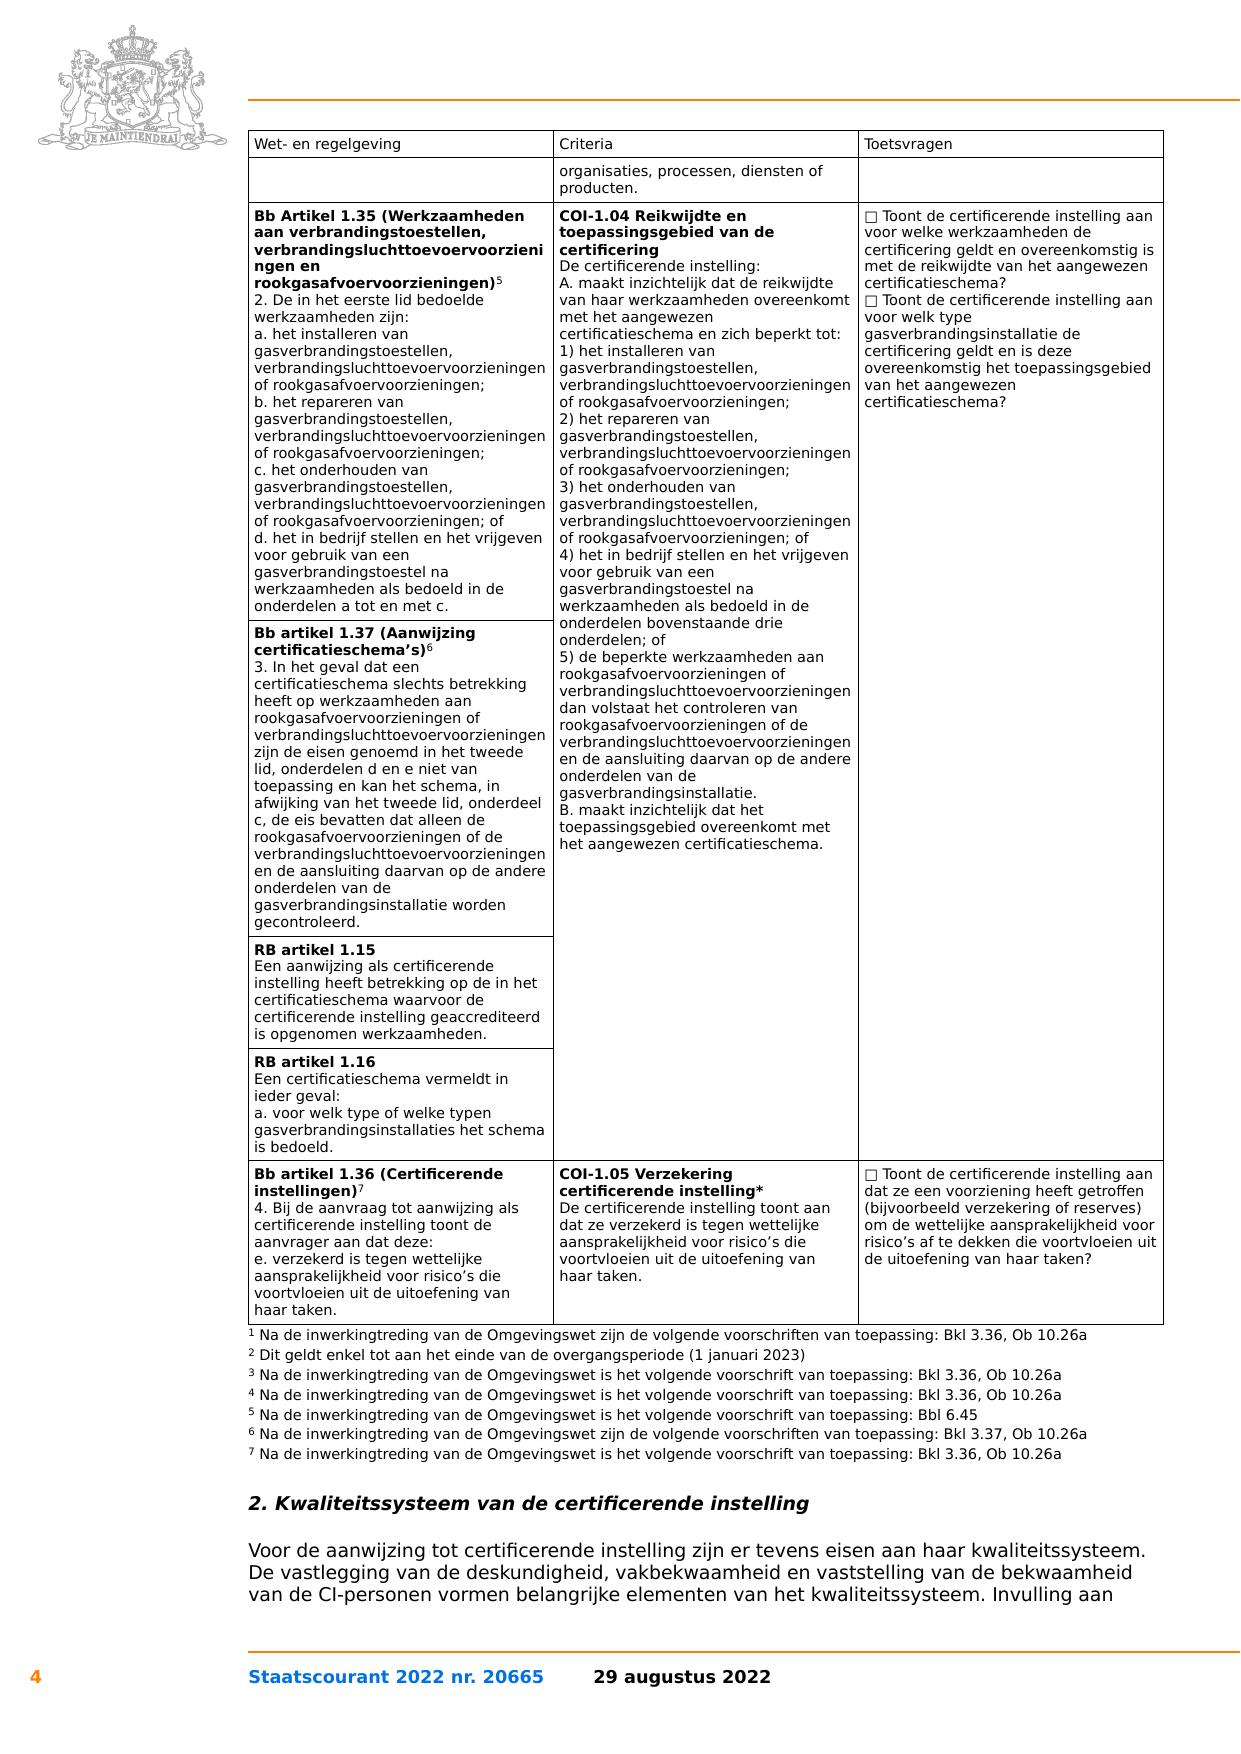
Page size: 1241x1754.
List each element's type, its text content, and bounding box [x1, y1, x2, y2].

table_cell 1 Na de inwerkingtreding van de Omgevingswet zijn de volgende voorschriften van toepassing: Bkl 3.36, Ob 10.26a 2 Dit geldt enkel tot aan het einde van de overgangsperiode (1 januari 2023) 3 Na de inwerkingtreding van de Omgevingswet is het volgende voorschrift van toepassing: Bkl 3.36, Ob 10.26a 4 Na de inwerkingtreding van de Omgevingswet is het volgende voorschrift van toepassing: Bkl 3.36, Ob 10.26a 5 Na de inwerkingtreding van de Omgevingswet is het volgende voorschrift van toepassing: Bbl 6.45 6 Na de inwerkingtreding van de Omgevingswet zijn de volgende voorschriften van toepassing: Bkl 3.37, Ob 10.26a 7 Na de inwerkingtreding van de Omgevingswet is het volgende voorschrift van toepassing: Bkl 3.36, Ob 10.26a [248, 1325, 1163, 1463]
picture [38, 25, 227, 150]
subtitle 2. Kwaliteitssysteem van de certificerende instelling [248, 1493, 1163, 1515]
table_cell □ Toont de certificerende instelling aan voor welke werkzaamheden de certificering geldt en overeenkomstig is met de reikwijdte van het aangewezen certificatieschema? □ Toont de certificerende instelling aan voor welk type gasverbrandingsinstallatie de certificering geldt en is deze overeenkomstig het toepassingsgebied van het aangewezen certificatieschema? [859, 203, 1163, 1160]
table_cell RB artikel 1.16 Een certificatieschema vermeldt in ieder geval: a. voor welk type of welke typen gasverbrandingsinstallaties het schema is bedoeld. [249, 1049, 553, 1160]
table_cell [859, 158, 1163, 202]
table_cell Bb Artikel 1.35 (Werkzaamheden aan verbrandingstoestellen, verbrandingsluchttoevoervoorzieningen en rookgasafvoervoorzieningen)5 2. De in het eerste lid bedoelde werkzaamheden zijn: a. het installeren van gasverbrandingstoestellen, verbrandingsluchttoevoervoorzieningen of rookgasafvoervoorzieningen; b. het repareren van gasverbrandingstoestellen, verbrandingsluchttoevoervoorzieningen of rookgasafvoervoorzieningen; c. het onderhouden van gasverbrandingstoestellen, verbrandingsluchttoevoervoorzieningen of rookgasafvoervoorzieningen; of d. het in bedrijf stellen en het vrijgeven voor gebruik van een gasverbrandingstoestel na werkzaamheden als bedoeld in de onderdelen a tot en met c. [249, 203, 553, 619]
table_cell □ Toont de certificerende instelling aan dat ze een voorziening heeft getroffen (bijvoorbeeld verzekering of reserves) om de wettelijke aansprakelijkheid voor risico’s af te dekken die voortvloeien uit de uitoefening van haar taken? [859, 1161, 1163, 1323]
table_cell Bb artikel 1.37 (Aanwijzing certificatieschema’s)6 3. In het geval dat een certificatieschema slechts betrekking heeft op werkzaamheden aan rookgasafvoervoorzieningen of verbrandingsluchttoevoervoorzieningen zijn de eisen genoemd in het tweede lid, onderdelen d en e niet van toepassing en kan het schema, in afwijking van het tweede lid, onderdeel c, de eis bevatten dat alleen de rookgasafvoervoorzieningen of de verbrandingsluchttoevoervoorzieningen en de aansluiting daarvan op de andere onderdelen van de gasverbrandingsinstallatie worden gecontroleerd. [249, 621, 553, 936]
text Voor de aanwijzing tot certificerende instelling zijn er tevens eisen aan haar kwaliteitssysteem. De vastlegging van de deskundigheid, vakbekwaamheid en vaststelling van de bekwaamheid van de CI-personen vormen belangrijke elementen van het kwaliteitssysteem. Invulling aan [248, 1540, 1163, 1606]
table_header Criteria [554, 131, 858, 157]
table_cell [249, 158, 553, 202]
table_cell COI-1.05 Verzekering certificerende instelling* De certificerende instelling toont aan dat ze verzekerd is tegen wettelijke aansprakelijkheid voor risico’s die voortvloeien uit de uitoefening van haar taken. [554, 1161, 858, 1323]
table_cell COI-1.04 Reikwijdte en toepassingsgebied van de certificering De certificerende instelling: A. maakt inzichtelijk dat de reikwijdte van haar werkzaamheden overeenkomt met het aangewezen certificatieschema en zich beperkt tot: 1) het installeren van gasverbrandingstoestellen, verbrandingsluchttoevoervoorzieningen of rookgasafvoervoorzieningen; 2) het repareren van gasverbrandingstoestellen, verbrandingsluchttoevoervoorzieningen of rookgasafvoervoorzieningen; 3) het onderhouden van gasverbrandingstoestellen, verbrandingsluchttoevoervoorzieningen of rookgasafvoervoorzieningen; of 4) het in bedrijf stellen en het vrijgeven voor gebruik van een gasverbrandingstoestel na werkzaamheden als bedoeld in de onderdelen bovenstaande drie onderdelen; of 5) de beperkte werkzaamheden aan rookgasafvoervoorzieningen of verbrandingsluchttoevoervoorzieningen dan volstaat het controleren van rookgasafvoervoorzieningen of de verbrandingsluchttoevoervoorzieningen en de aansluiting daarvan op de andere onderdelen van de gasverbrandingsinstallatie. B. maakt inzichtelijk dat het toepassingsgebied overeenkomt met het aangewezen certificatieschema. [554, 203, 858, 1160]
table_cell Bb artikel 1.36 (Certificerende instellingen)7 4. Bij de aanvraag tot aanwijzing als certificerende instelling toont de aanvrager aan dat deze: e. verzekerd is tegen wettelijke aansprakelijkheid voor risico’s die voortvloeien uit de uitoefening van haar taken. [249, 1161, 553, 1323]
table_header Toetsvragen [859, 131, 1163, 157]
table_cell organisaties, processen, diensten of producten. [554, 158, 858, 202]
table_header Wet- en regelgeving [249, 131, 553, 157]
table_cell RB artikel 1.15 Een aanwijzing als certificerende instelling heeft betrekking op de in het certificatieschema waarvoor de certificerende instelling geaccrediteerd is opgenomen werkzaamheden. [249, 937, 553, 1048]
